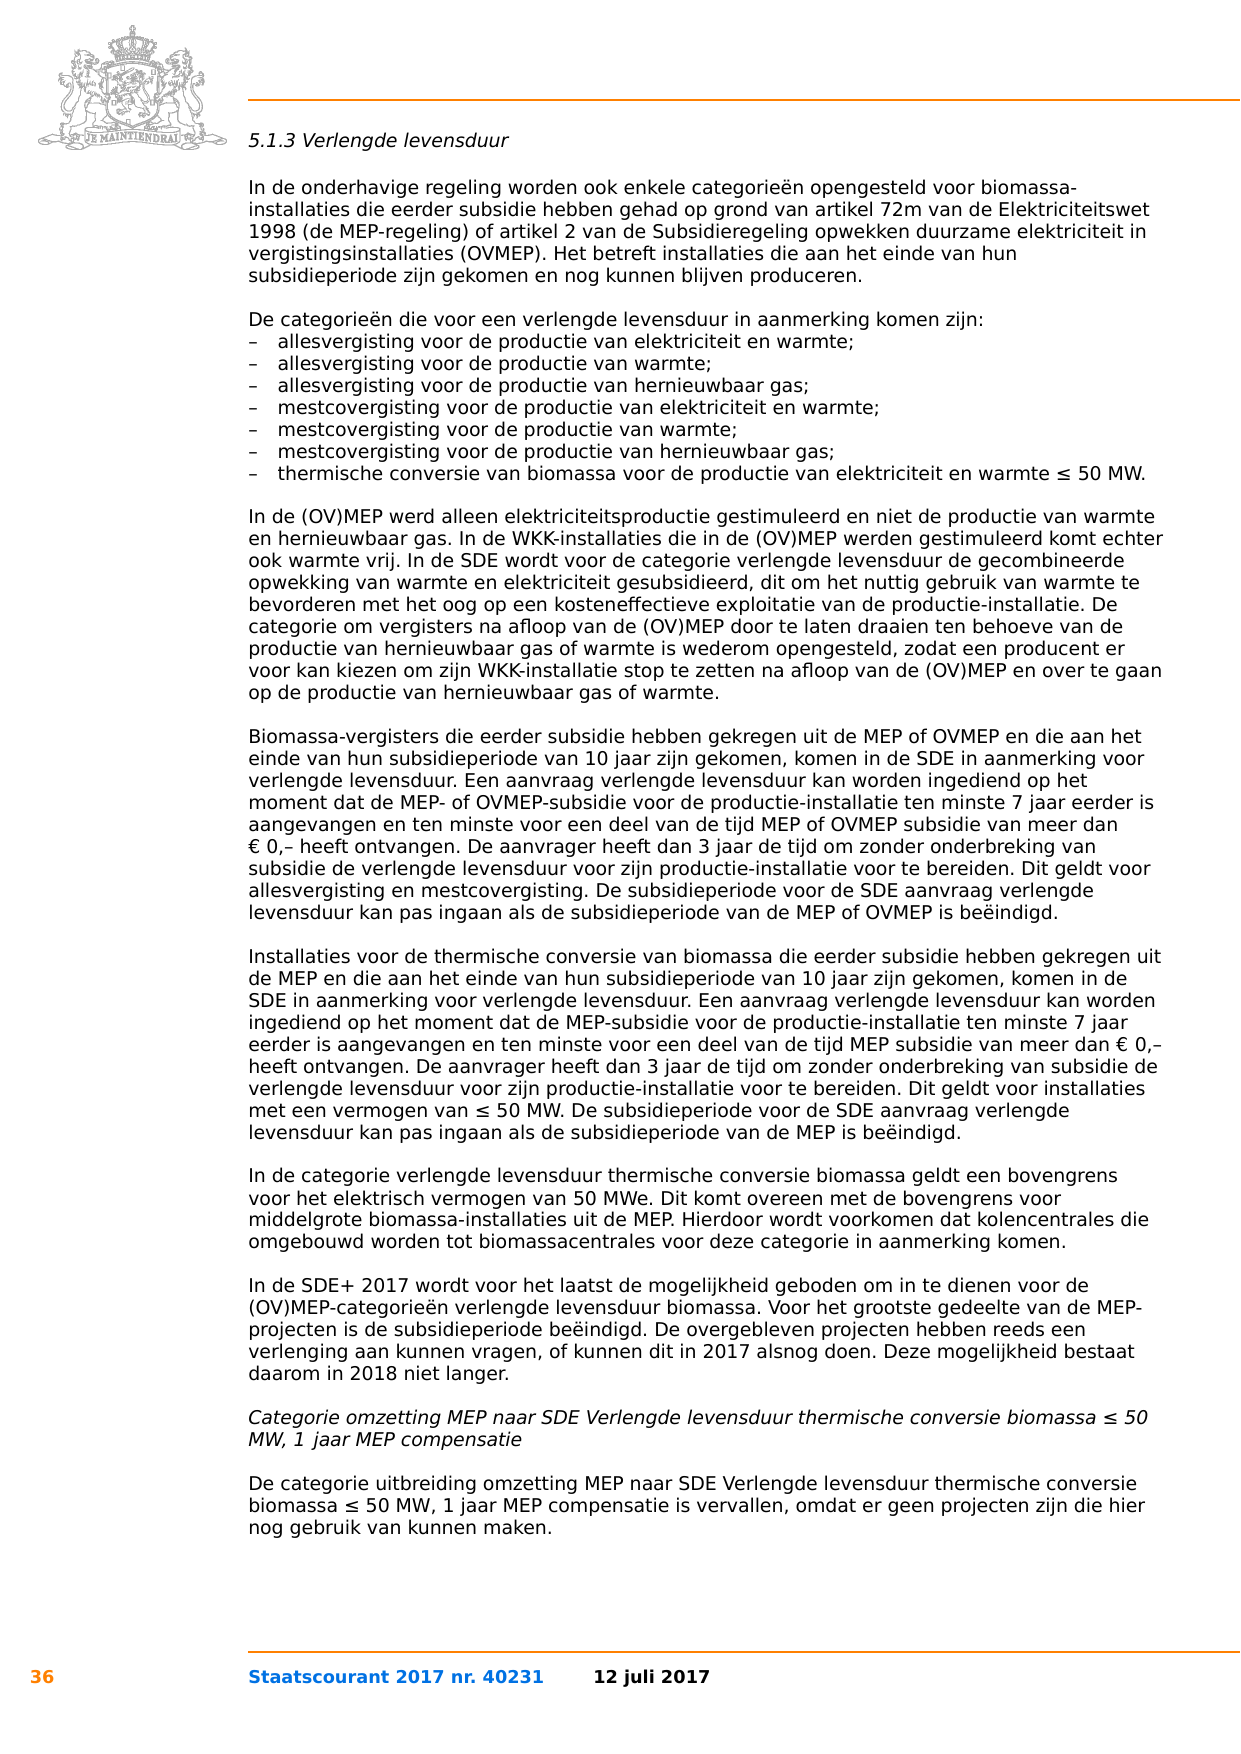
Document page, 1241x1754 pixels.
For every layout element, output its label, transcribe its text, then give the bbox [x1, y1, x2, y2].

text In de (OV)MEP werd alleen elektriciteitsproductie gestimuleerd en niet de productie van warmte en hernieuwbaar gas. In de WKK-installaties die in de (OV)MEP werden gestimuleerd komt echter ook warmte vrij. In de SDE wordt voor de categorie verlengde levensduur de gecombineerde opwekking van warmte en elektriciteit gesubsidieerd, dit om het nuttig gebruik van warmte te bevorderen met het oog op een kosteneffectieve exploitatie van de productie-installatie. De categorie om vergisters na afloop van de (OV)MEP door te laten draaien ten behoeve van de productie van hernieuwbaar gas of warmte is wederom opengesteld, zodat een producent er voor kan kiezen om zijn WKK-installatie stop te zetten na afloop van de (OV)MEP en over te gaan op de productie van hernieuwbaar gas of warmte. [248, 506, 1163, 704]
text De categorie uitbreiding omzetting MEP naar SDE Verlengde levensduur thermische conversie biomassa ≤ 50 MW, 1 jaar MEP compensatie is vervallen, omdat er geen projecten zijn die hier nog gebruik van kunnen maken. [248, 1473, 1163, 1539]
text Categorie omzetting MEP naar SDE Verlengde levensduur thermische conversie biomassa ≤ 50 MW, 1 jaar MEP compensatie [248, 1407, 1163, 1451]
text Installaties voor de thermische conversie van biomassa die eerder subsidie hebben gekregen uit de MEP en die aan het einde van hun subsidieperiode van 10 jaar zijn gekomen, komen in de SDE in aanmerking voor verlengde levensduur. Een aanvraag verlengde levensduur kan worden ingediend op het moment dat de MEP-subsidie voor de productie-installatie ten minste 7 jaar eerder is aangevangen en ten minste voor een deel van de tijd MEP subsidie van meer dan € 0,– heeft ontvangen. De aanvrager heeft dan 3 jaar de tijd om zonder onderbreking van subsidie de verlengde levensduur voor zijn productie-installatie voor te bereiden. Dit geldt voor installaties met een vermogen van ≤ 50 MW. De subsidieperiode voor de SDE aanvraag verlengde levensduur kan pas ingaan als de subsidieperiode van de MEP is beëindigd. [248, 946, 1163, 1143]
text De categorieën die voor een verlengde levensduur in aanmerking komen zijn: [248, 309, 1163, 331]
text – mestcovergisting voor de productie van warmte; [248, 418, 1163, 441]
text – mestcovergisting voor de productie van hernieuwbaar gas; [248, 441, 1163, 462]
picture [38, 25, 227, 150]
text In de SDE+ 2017 wordt voor het laatst de mogelijkheid geboden om in te dienen voor de (OV)MEP-categorieën verlengde levensduur biomassa. Voor het grootste gedeelte van de MEP-projecten is de subsidieperiode beëindigd. De overgebleven projecten hebben reeds een verlenging aan kunnen vragen, of kunnen dit in 2017 alsnog doen. Deze mogelijkheid bestaat daarom in 2018 niet langer. [248, 1275, 1163, 1385]
text – allesvergisting voor de productie van warmte; [248, 353, 1163, 374]
subtitle 5.1.3 Verlengde levensduur [248, 130, 1163, 152]
text Biomassa-vergisters die eerder subsidie hebben gekregen uit de MEP of OVMEP en die aan het einde van hun subsidieperiode van 10 jaar zijn gekomen, komen in de SDE in aanmerking voor verlengde levensduur. Een aanvraag verlengde levensduur kan worden ingediend op het moment dat de MEP- of OVMEP-subsidie voor de productie-installatie ten minste 7 jaar eerder is aangevangen en ten minste voor een deel van de tijd MEP of OVMEP subsidie van meer dan € 0,– heeft ontvangen. De aanvrager heeft dan 3 jaar de tijd om zonder onderbreking van subsidie de verlengde levensduur voor zijn productie-installatie voor te bereiden. Dit geldt voor allesvergisting en mestcovergisting. De subsidieperiode voor de SDE aanvraag verlengde levensduur kan pas ingaan als de subsidieperiode van de MEP of OVMEP is beëindigd. [248, 726, 1163, 924]
text – mestcovergisting voor de productie van elektriciteit en warmte; [248, 397, 1163, 418]
text In de onderhavige regeling worden ook enkele categorieën opengesteld voor biomassa-installaties die eerder subsidie hebben gehad op grond van artikel 72m van de Elektriciteitswet 1998 (de MEP-regeling) of artikel 2 van de Subsidieregeling opwekken duurzame elektriciteit in vergistingsinstallaties (OVMEP). Het betreft installaties die aan het einde van hun subsidieperiode zijn gekomen en nog kunnen blijven produceren. [248, 177, 1163, 287]
text In de categorie verlengde levensduur thermische conversie biomassa geldt een bovengrens voor het elektrisch vermogen van 50 MWe. Dit komt overeen met de bovengrens voor middelgrote biomassa-installaties uit de MEP. Hierdoor wordt voorkomen dat kolencentrales die omgebouwd worden tot biomassacentrales voor deze categorie in aanmerking komen. [248, 1165, 1163, 1253]
text – allesvergisting voor de productie van hernieuwbaar gas; [248, 374, 1163, 397]
text – allesvergisting voor de productie van elektriciteit en warmte; [248, 331, 1163, 353]
text – thermische conversie van biomassa voor de productie van elektriciteit en warmte ≤ 50 MW. [248, 462, 1163, 484]
